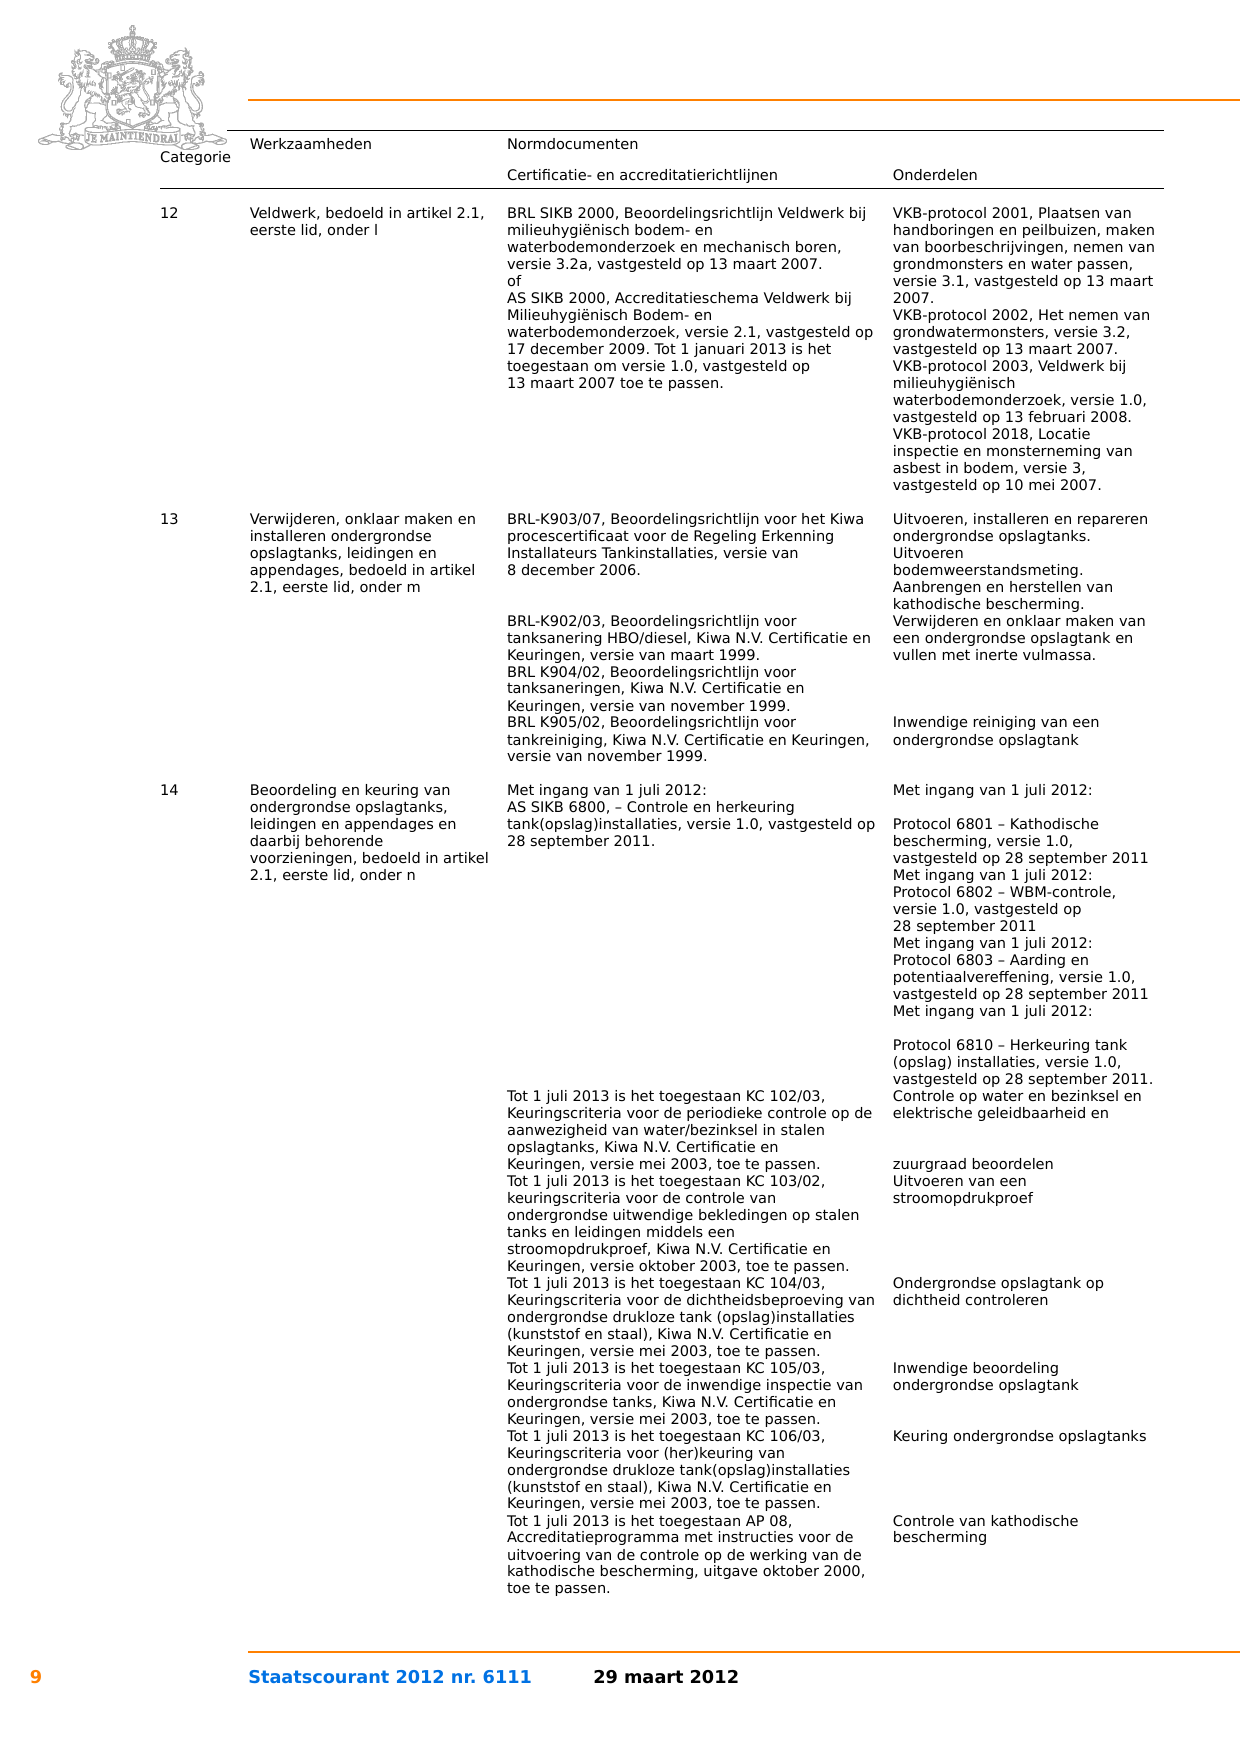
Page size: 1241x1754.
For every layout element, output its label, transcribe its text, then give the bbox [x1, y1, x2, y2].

table_cell [160, 714, 243, 765]
table_cell Keuringen, versie mei 2003, toe te passen. [501, 1156, 887, 1173]
table_cell [244, 189, 501, 205]
table_cell Met ingang van 1 juli 2012: Protocol 6801 – Kathodische bescherming, versie 1.0, vastgesteld op 28 september 2011 Met ingang van 1 juli 2012: Protocol 6802 – WBM-controle, versie 1.0, vastgesteld op 28 september 2011 Met ingang van 1 juli 2012: Protocol 6803 – Aarding en potentiaalvereffening, versie 1.0, vastgesteld op 28 september 2011 Met ingang van 1 juli 2012: Protocol 6810 – Herkeuring tank (opslag) installaties, versie 1.0, vastgesteld op 28 september 2011. [887, 782, 1163, 1088]
table_cell [160, 1513, 243, 1597]
table_cell [160, 613, 243, 663]
table_cell Ondergrondse opslagtank op dichtheid controleren [887, 1275, 1163, 1359]
table_cell [244, 714, 501, 765]
table_cell 14 [160, 782, 243, 1088]
table_cell [887, 765, 1163, 782]
table_cell Verwijderen en onklaar maken van een ondergrondse opslagtank en vullen met inerte vulmassa. [887, 613, 1163, 663]
table_cell [244, 166, 501, 188]
table_cell BRL K905/02, Beoordelingsrichtlijn voor tankreiniging, Kiwa N.V. Certificatie en Keuringen, versie van november 1999. [501, 714, 887, 765]
table_cell [160, 189, 243, 205]
table_cell Uitvoeren, installeren en repareren ondergrondse opslagtanks. Uitvoeren bodemweerstandsmeting. Aanbrengen en herstellen van kathodische bescherming. [887, 511, 1163, 612]
table_cell [887, 494, 1163, 511]
picture [38, 25, 227, 150]
table_header Werkzaamheden [244, 131, 501, 166]
table_cell Tot 1 juli 2013 is het toegestaan KC 106/03, Keuringscriteria voor (her)keuring van ondergrondse drukloze tank(opslag)installaties (kunststof en staal), Kiwa N.V. Certificatie en Keuringen, versie mei 2003, toe te passen. [501, 1428, 887, 1512]
table_cell Tot 1 juli 2013 is het toegestaan KC 104/03, Keuringscriteria voor de dichtheidsbeproeving van ondergrondse drukloze tank (opslag)installaties (kunststof en staal), Kiwa N.V. Certificatie en Keuringen, versie mei 2003, toe te passen. [501, 1275, 887, 1359]
table_cell Tot 1 juli 2013 is het toegestaan KC 102/03, Keuringscriteria voor de periodieke controle op de aanwezigheid van water/bezinksel in stalen opslagtanks, Kiwa N.V. Certificatie en [501, 1088, 887, 1156]
table_cell [160, 166, 243, 188]
table_cell [244, 1156, 501, 1173]
table_cell 12 [160, 205, 243, 494]
table_cell Inwendige reiniging van een ondergrondse opslagtank [887, 714, 1163, 765]
table_cell [244, 1173, 501, 1275]
table_cell [160, 1088, 243, 1156]
table_cell BRL K904/02, Beoordelingsrichtlijn voor tanksaneringen, Kiwa N.V. Certificatie en Keuringen, versie van november 1999. [501, 664, 887, 714]
table_cell Controle van kathodische bescherming [887, 1513, 1163, 1597]
table_cell [887, 664, 1163, 714]
table_cell [160, 494, 243, 511]
table_header Categorie [160, 131, 243, 166]
table_cell [244, 1428, 501, 1512]
table_cell [160, 1275, 243, 1359]
table_cell [887, 189, 1163, 205]
table_cell Met ingang van 1 juli 2012: AS SIKB 6800, – Controle en herkeuring tank(opslag)installaties, versie 1.0, vastgesteld op 28 september 2011. [501, 782, 887, 1088]
table_cell [160, 1428, 243, 1512]
table_cell [160, 765, 243, 782]
table_cell [244, 664, 501, 714]
table_cell [244, 1275, 501, 1359]
table_cell Verwijderen, onklaar maken en installeren ondergrondse opslagtanks, leidingen en appendages, bedoeld in artikel 2.1, eerste lid, onder m [244, 511, 501, 612]
table_cell Controle op water en bezinksel en elektrische geleidbaarheid en [887, 1088, 1163, 1156]
table_cell [244, 1513, 501, 1597]
table_cell Onderdelen [887, 166, 1163, 188]
table_cell [160, 1156, 243, 1173]
table_cell 13 [160, 511, 243, 612]
table_cell [501, 494, 887, 511]
table_cell [160, 1360, 243, 1427]
table_cell BRL-K902/03, Beoordelingsrichtlijn voor tanksanering HBO/diesel, Kiwa N.V. Certificatie en Keuringen, versie van maart 1999. [501, 613, 887, 663]
table_cell BRL SIKB 2000, Beoordelingsrichtlijn Veldwerk bij milieuhygiënisch bodem- en waterbodemonderzoek en mechanisch boren, versie 3.2a, vastgesteld op 13 maart 2007. of AS SIKB 2000, Accreditatieschema Veldwerk bij Milieuhygiënisch Bodem- en waterbodemonderzoek, versie 2.1, vastgesteld op 17 december 2009. Tot 1 januari 2013 is het toegestaan om versie 1.0, vastgesteld op 13 maart 2007 toe te passen. [501, 205, 887, 494]
table_cell Veldwerk, bedoeld in artikel 2.1, eerste lid, onder l [244, 205, 501, 494]
table_cell VKB-protocol 2001, Plaatsen van handboringen en peilbuizen, maken van boorbeschrijvingen, nemen van grondmonsters en water passen, versie 3.1, vastgesteld op 13 maart 2007. VKB-protocol 2002, Het nemen van grondwatermonsters, versie 3.2, vastgesteld op 13 maart 2007. VKB-protocol 2003, Veldwerk bij milieuhygiënisch waterbodemonderzoek, versie 1.0, vastgesteld op 13 februari 2008. VKB-protocol 2018, Locatie inspectie en monsterneming van asbest in bodem, versie 3, vastgesteld op 10 mei 2007. [887, 205, 1163, 494]
table_cell Inwendige beoordeling ondergrondse opslagtank [887, 1360, 1163, 1427]
table_cell [501, 189, 887, 205]
table_cell [244, 765, 501, 782]
table_cell Keuring ondergrondse opslagtanks [887, 1428, 1163, 1512]
table_cell Beoordeling en keuring van ondergrondse opslagtanks, leidingen en appendages en daarbij behorende voorzieningen, bedoeld in artikel 2.1, eerste lid, onder n [244, 782, 501, 1088]
table_cell Uitvoeren van een stroomopdrukproef [887, 1173, 1163, 1275]
table_cell [160, 664, 243, 714]
table_cell [244, 1088, 501, 1156]
table_cell [160, 1173, 243, 1275]
table_cell zuurgraad beoordelen [887, 1156, 1163, 1173]
table_cell [244, 1360, 501, 1427]
table_cell [501, 765, 887, 782]
table_header Normdocumenten [501, 131, 1163, 166]
table_cell [244, 613, 501, 663]
table_cell Tot 1 juli 2013 is het toegestaan AP 08, Accreditatieprogramma met instructies voor de uitvoering van de controle op de werking van de kathodische bescherming, uitgave oktober 2000, toe te passen. [501, 1513, 887, 1597]
table_cell Tot 1 juli 2013 is het toegestaan KC 103/02, keuringscriteria voor de controle van ondergrondse uitwendige bekledingen op stalen tanks en leidingen middels een stroomopdrukproef, Kiwa N.V. Certificatie en Keuringen, versie oktober 2003, toe te passen. [501, 1173, 887, 1275]
table_cell Tot 1 juli 2013 is het toegestaan KC 105/03, Keuringscriteria voor de inwendige inspectie van ondergrondse tanks, Kiwa N.V. Certificatie en Keuringen, versie mei 2003, toe te passen. [501, 1360, 887, 1427]
table_cell Certificatie- en accreditatierichtlijnen [501, 166, 887, 188]
table_cell [244, 494, 501, 511]
table_cell BRL-K903/07, Beoordelingsrichtlijn voor het Kiwa procescertificaat voor de Regeling Erkenning Installateurs Tankinstallaties, versie van 8 december 2006. [501, 511, 887, 612]
